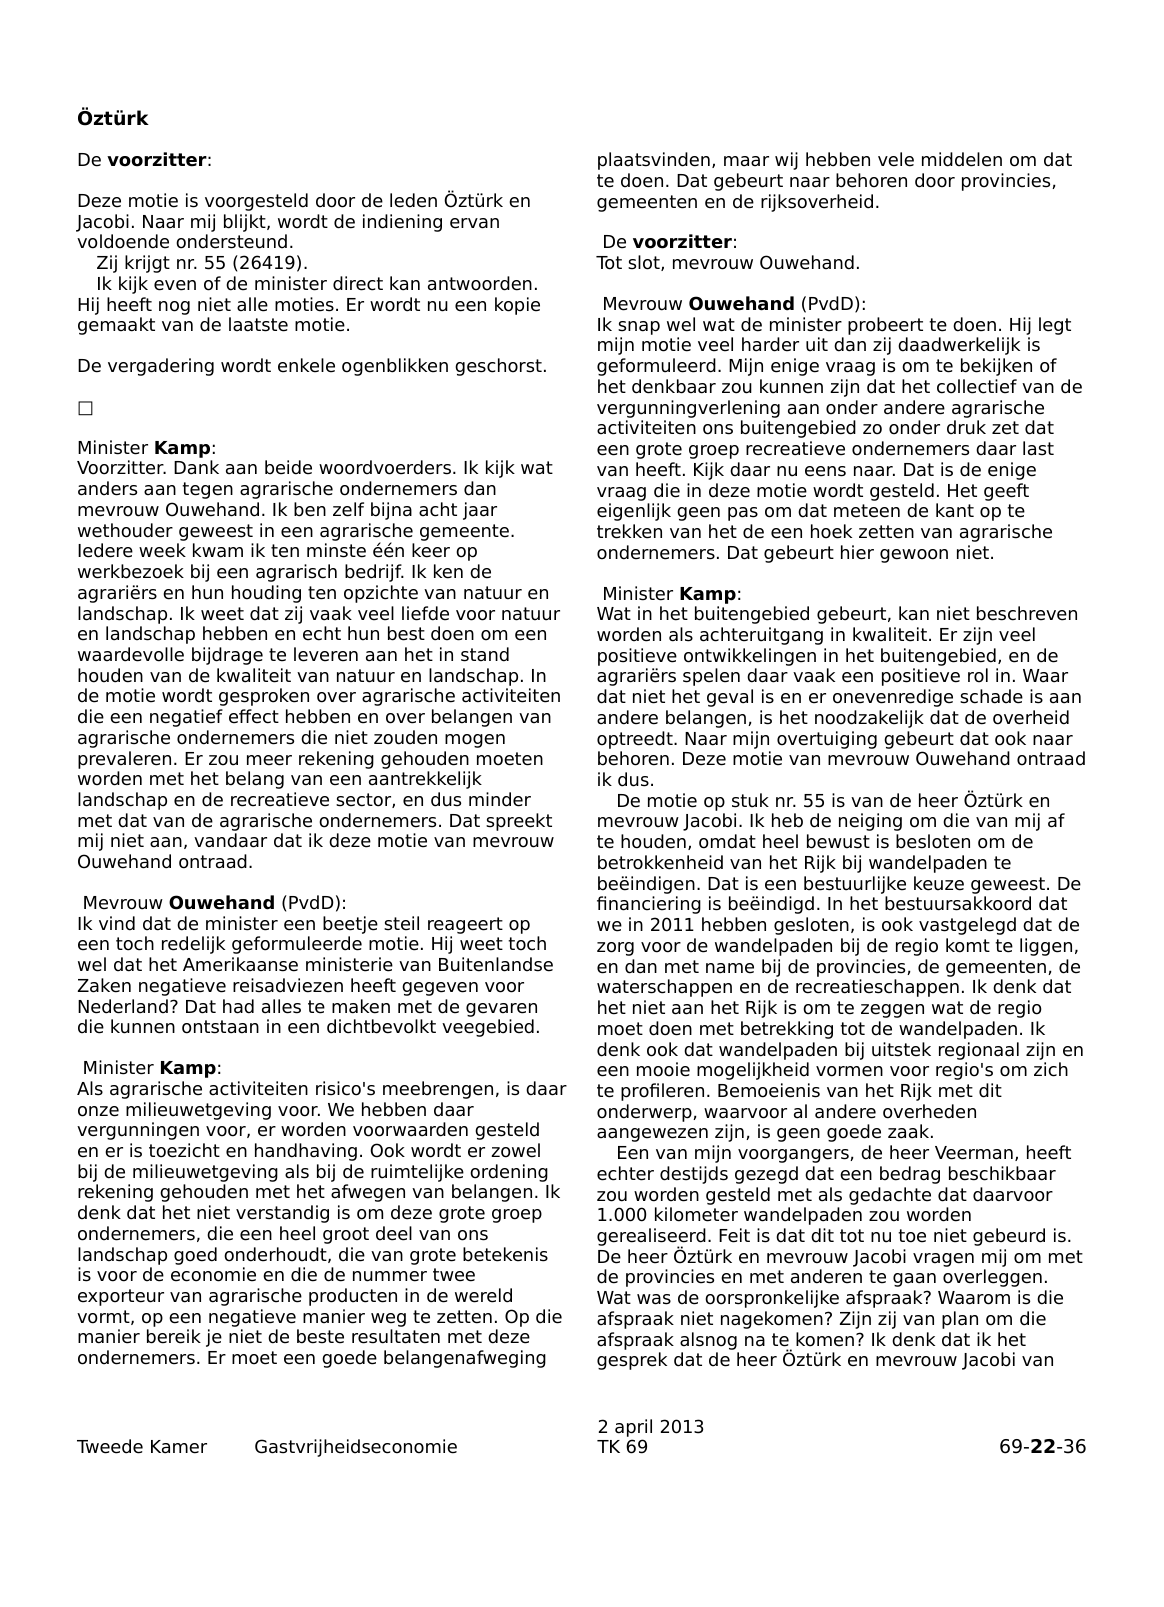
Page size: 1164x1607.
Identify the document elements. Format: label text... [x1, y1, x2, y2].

text Ik vind dat de minister een beetje steil reageert op een toch redelijk geformuleerde motie. Hij weet toch wel dat het Amerikaanse ministerie van Buitenlandse Zaken negatieve reisadviezen heeft gegeven voor Nederland? Dat had alles te maken met de gevaren die kunnen ontstaan in een dichtbevolkt veegebied. [77, 913, 567, 1038]
text Voorzitter. Dank aan beide woordvoerders. Ik kijk wat anders aan tegen agrarische ondernemers dan mevrouw Ouwehand. Ik ben zelf bijna acht jaar wethouder geweest in een agrarische gemeente. Iedere week kwam ik ten minste één keer op werkbezoek bij een agrarisch bedrijf. Ik ken de agrariërs en hun houding ten opzichte van natuur en landschap. Ik weet dat zij vaak veel liefde voor natuur en landschap hebben en echt hun best doen om een waardevolle bijdrage te leveren aan het in stand houden van de kwaliteit van natuur en landschap. In de motie wordt gesproken over agrarische activiteiten die een negatief effect hebben en over belangen van agrarische ondernemers die niet zouden mogen prevaleren. Er zou meer rekening gehouden moeten worden met het belang van een aantrekkelijk landschap en de recreatieve sector, en dus minder met dat van de agrarische ondernemers. Dat spreekt mij niet aan, vandaar dat ik deze motie van mevrouw Ouwehand ontraad. [77, 458, 567, 873]
text De voorzitter: [77, 150, 567, 171]
text De voorzitter: [596, 232, 1087, 253]
text De vergadering wordt enkele ogenblikken geschorst. [77, 356, 567, 377]
text Tot slot, mevrouw Ouwehand. [596, 253, 1087, 274]
text Minister Kamp: [596, 583, 1087, 604]
text Mevrouw Ouwehand (PvdD): [77, 893, 567, 913]
text Zij krijgt nr. 55 (26419). [77, 253, 567, 274]
text □ [77, 397, 567, 417]
text De motie op stuk nr. 55 is van de heer Öztürk en mevrouw Jacobi. Ik heb de neiging om die van mij af te houden, omdat heel bewust is besloten om de betrokkenheid van het Rijk bij wandelpaden te beëindigen. Dat is een bestuurlijke keuze geweest. De financiering is beëindigd. In het bestuursakkoord dat we in 2011 hebben gesloten, is ook vastgelegd dat de zorg voor de wandelpaden bij de regio komt te liggen, en dan met name bij de provincies, de gemeenten, de waterschappen en de recreatieschappen. Ik denk dat het niet aan het Rijk is om te zeggen wat de regio moet doen met betrekking tot de wandelpaden. Ik denk ook dat wandelpaden bij uitstek regionaal zijn en een mooie mogelijkheid vormen voor regio's om zich te profileren. Bemoeienis van het Rijk met dit onderwerp, waarvoor al andere overheden aangewezen zijn, is geen goede zaak. [596, 791, 1087, 1143]
text Ik kijk even of de minister direct kan antwoorden. Hij heeft nog niet alle moties. Er wordt nu een kopie gemaakt van de laatste motie. [77, 274, 567, 336]
text Deze motie is voorgesteld door de leden Öztürk en Jacobi. Naar mij blijkt, wordt de indiening ervan voldoende ondersteund. [77, 191, 567, 253]
text Een van mijn voorgangers, de heer Veerman, heeft echter destijds gezegd dat een bedrag beschikbaar zou worden gesteld met als gedachte dat daarvoor 1.000 kilometer wandelpaden zou worden gerealiseerd. Feit is dat dit tot nu toe niet gebeurd is. De heer Öztürk en mevrouw Jacobi vragen mij om met de provincies en met anderen te gaan overleggen. Wat was de oorspronkelijke afspraak? Waarom is die afspraak niet nagekomen? Zijn zij van plan om die afspraak alsnog na te komen? Ik denk dat ik het gesprek dat de heer Öztürk en mevrouw Jacobi van [596, 1143, 1087, 1371]
text Mevrouw Ouwehand (PvdD): [596, 294, 1087, 314]
text Ik snap wel wat de minister probeert te doen. Hij legt mijn motie veel harder uit dan zij daadwerkelijk is geformuleerd. Mijn enige vraag is om te bekijken of het denkbaar zou kunnen zijn dat het collectief van de vergunningverlening aan onder andere agrarische activiteiten ons buitengebied zo onder druk zet dat een grote groep recreatieve ondernemers daar last van heeft. Kijk daar nu eens naar. Dat is de enige vraag die in deze motie wordt gesteld. Het geeft eigenlijk geen pas om dat meteen de kant op te trekken van het de een hoek zetten van agrarische ondernemers. Dat gebeurt hier gewoon niet. [596, 314, 1087, 563]
text Minister Kamp: [77, 437, 567, 458]
text Minister Kamp: [77, 1058, 567, 1079]
text plaatsvinden, maar wij hebben vele middelen om dat te doen. Dat gebeurt naar behoren door provincies, gemeenten en de rijksoverheid. [596, 150, 1087, 212]
text Wat in het buitengebied gebeurt, kan niet beschreven worden als achteruitgang in kwaliteit. Er zijn veel positieve ontwikkelingen in het buitengebied, en de agrariërs spelen daar vaak een positieve rol in. Waar dat niet het geval is en er onevenredige schade is aan andere belangen, is het noodzakelijk dat de overheid optreedt. Naar mijn overtuiging gebeurt dat ook naar behoren. Deze motie van mevrouw Ouwehand ontraad ik dus. [596, 604, 1087, 791]
text Als agrarische activiteiten risico's meebrengen, is daar onze milieuwetgeving voor. We hebben daar vergunningen voor, er worden voorwaarden gesteld en er is toezicht en handhaving. Ook wordt er zowel bij de milieuwetgeving als bij de ruimtelijke ordening rekening gehouden met het afwegen van belangen. Ik denk dat het niet verstandig is om deze grote groep ondernemers, die een heel groot deel van ons landschap goed onderhoudt, die van grote betekenis is voor de economie en die de nummer twee exporteur van agrarische producten in de wereld vormt, op een negatieve manier weg te zetten. Op die manier bereik je niet de beste resultaten met deze ondernemers. Er moet een goede belangenafweging [77, 1079, 567, 1369]
